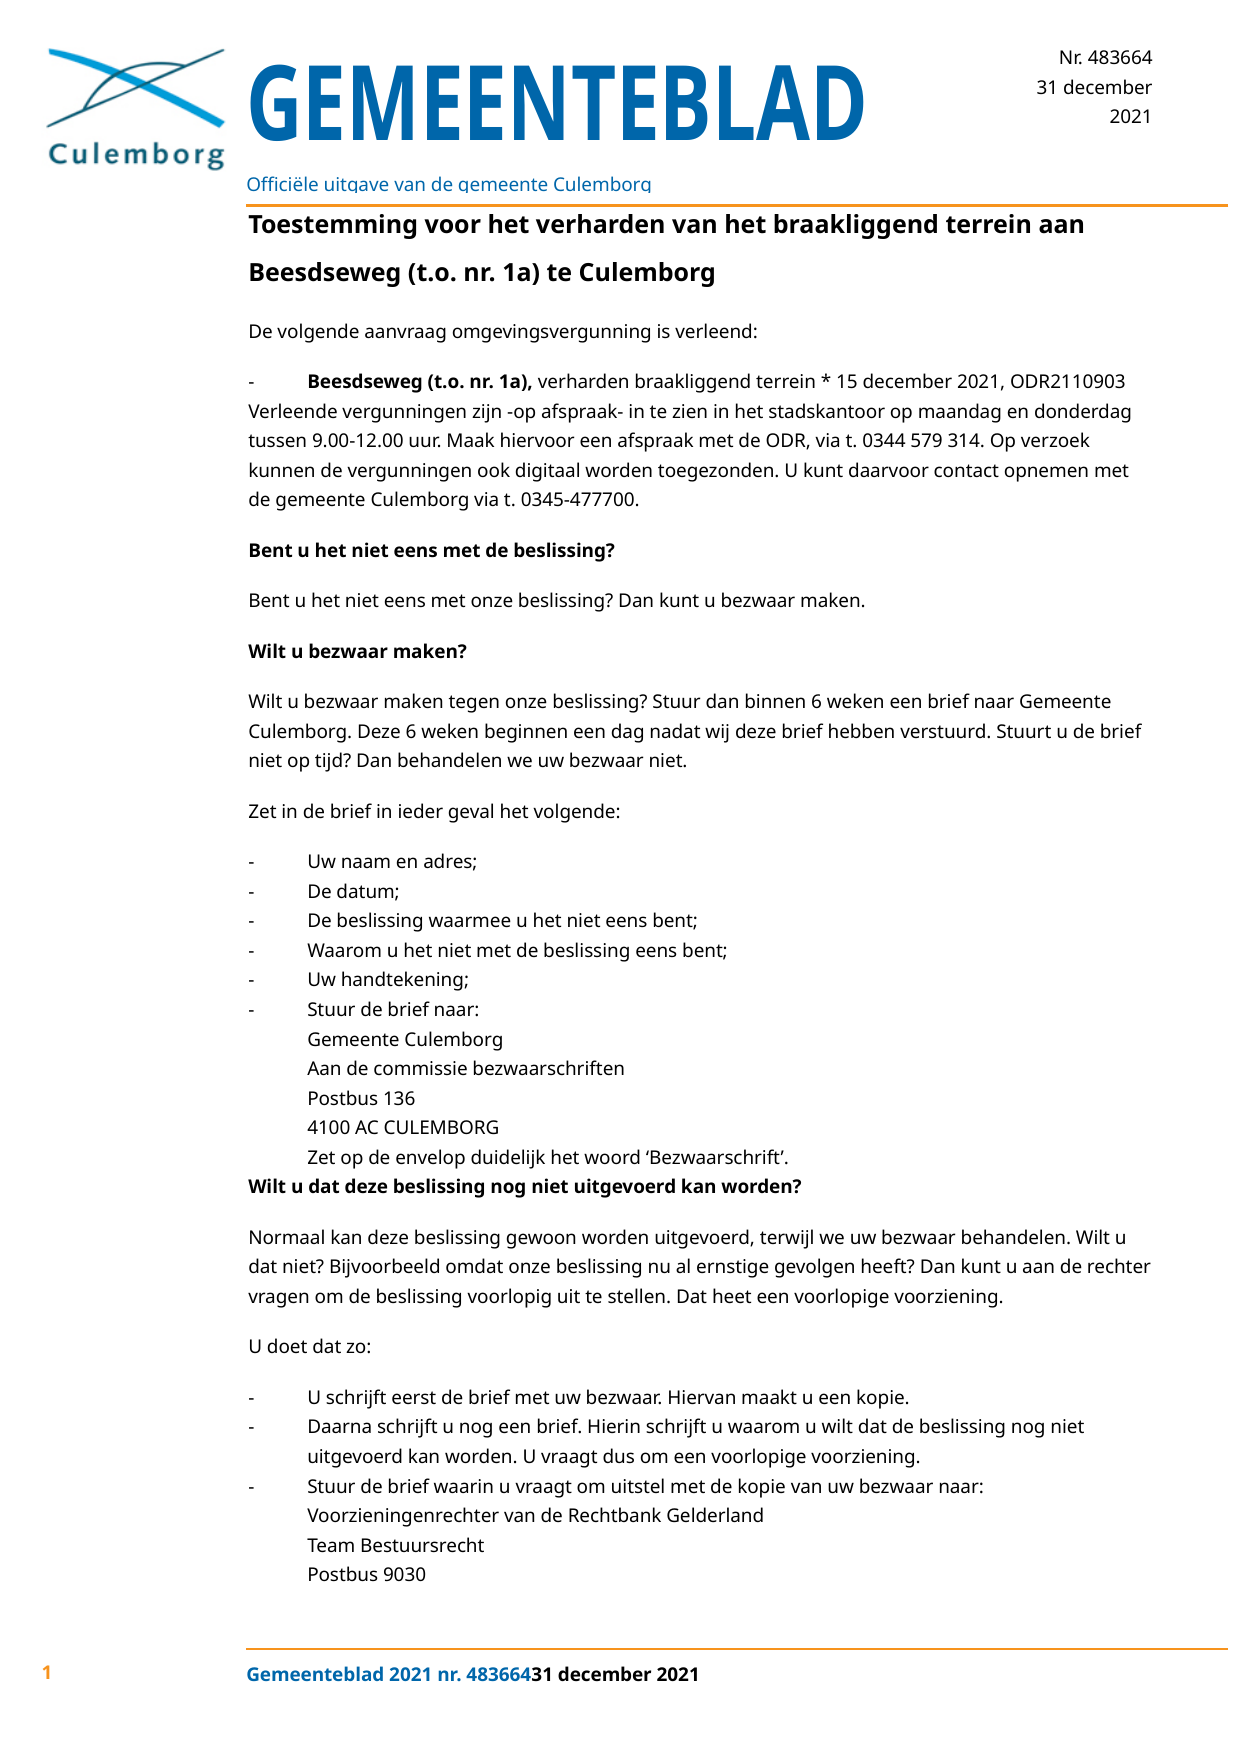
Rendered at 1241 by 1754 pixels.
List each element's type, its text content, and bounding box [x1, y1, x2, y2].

text Normaal kan deze beslissing gewoon worden uitgevoerd, terwijl we uw bezwaar behandelen. Wilt u dat niet? Bijvoorbeeld omdat onze beslissing nu al ernstige gevolgen heeft? Dan kunt u aan de rechter vragen om de beslissing voorlopig uit te stellen. Dat heet een voorlopige voorziening. [248, 1224, 1152, 1309]
list Stuur de brief waarin u vraagt om uitstel met de kopie van uw bezwaar naar: [248, 1473, 1152, 1499]
text De volgende aanvraag omgevingsvergunning is verleend: [248, 318, 1152, 344]
list Postbus 9030 [248, 1562, 1152, 1587]
text U doet dat zo: [248, 1334, 1152, 1359]
list U schrijft eerst de brief met uw bezwaar. Hiervan maakt u een kopie. [248, 1384, 1152, 1410]
list Zet op de envelop duidelijk het woord ‘Bezwaarschrift’. [248, 1144, 1152, 1170]
text Bent u het niet eens met de beslissing? [248, 537, 1152, 563]
text Zet in de brief in ieder geval het volgende: [248, 798, 1152, 824]
list Stuur de brief naar: [248, 996, 1152, 1022]
list Postbus 136 [248, 1085, 1152, 1111]
list Aan de commissie bezwaarschriften [248, 1055, 1152, 1081]
list De datum; [248, 878, 1152, 904]
list De beslissing waarmee u het niet eens bent; [248, 907, 1152, 933]
list Gemeente Culemborg [248, 1026, 1152, 1052]
list Team Bestuursrecht [248, 1532, 1152, 1558]
list Daarna schrijft u nog een brief. Hierin schrijft u waarom u wilt dat de beslissing nog niet uitgevoerd kan worden. U vraagt dus om een voorlopige voorziening. [248, 1414, 1152, 1469]
text Verleende vergunningen zijn -op afspraak- in te zien in het stadskantoor op maandag en donderdag tussen 9.00-12.00 uur. Maak hiervoor een afspraak met de ODR, via t. 0344 579 314. Op verzoek kunnen de vergunningen ook digitaal worden toegezonden. U kunt daarvoor contact opnemen met de gemeente Culemborg via t. 0345-477700. [248, 398, 1152, 512]
text Bent u het niet eens met onze beslissing? Dan kunt u bezwaar maken. [248, 587, 1152, 613]
text Wilt u dat deze beslissing nog niet uitgevoerd kan worden? [248, 1174, 1152, 1199]
list Uw handtekening; [248, 967, 1152, 992]
picture [41, 47, 231, 172]
list Voorzieningenrechter van de Rechtbank Gelderland [248, 1502, 1152, 1528]
text Wilt u bezwaar maken tegen onze beslissing? Stuur dan binnen 6 weken een brief naar Gemeente Culemborg. Deze 6 weken beginnen een dag nadat wij deze brief hebben verstuurd. Stuurt u de brief niet op tijd? Dan behandelen we uw bezwaar niet. [248, 688, 1152, 773]
text Toestemming voor het verharden van het braakliggend terrein aan Beesdseweg (t.o. nr. 1a) te Culemborg [248, 207, 1152, 288]
text Wilt u bezwaar maken? [248, 638, 1152, 664]
list 4100 AC CULEMBORG [248, 1114, 1152, 1140]
list Beesdseweg (t.o. nr. 1a), verharden braakliggend terrein * 15 december 2021, ODR2110903 [248, 368, 1152, 394]
list Waarom u het niet met de beslissing eens bent; [248, 937, 1152, 963]
list Uw naam en adres; [248, 848, 1152, 874]
